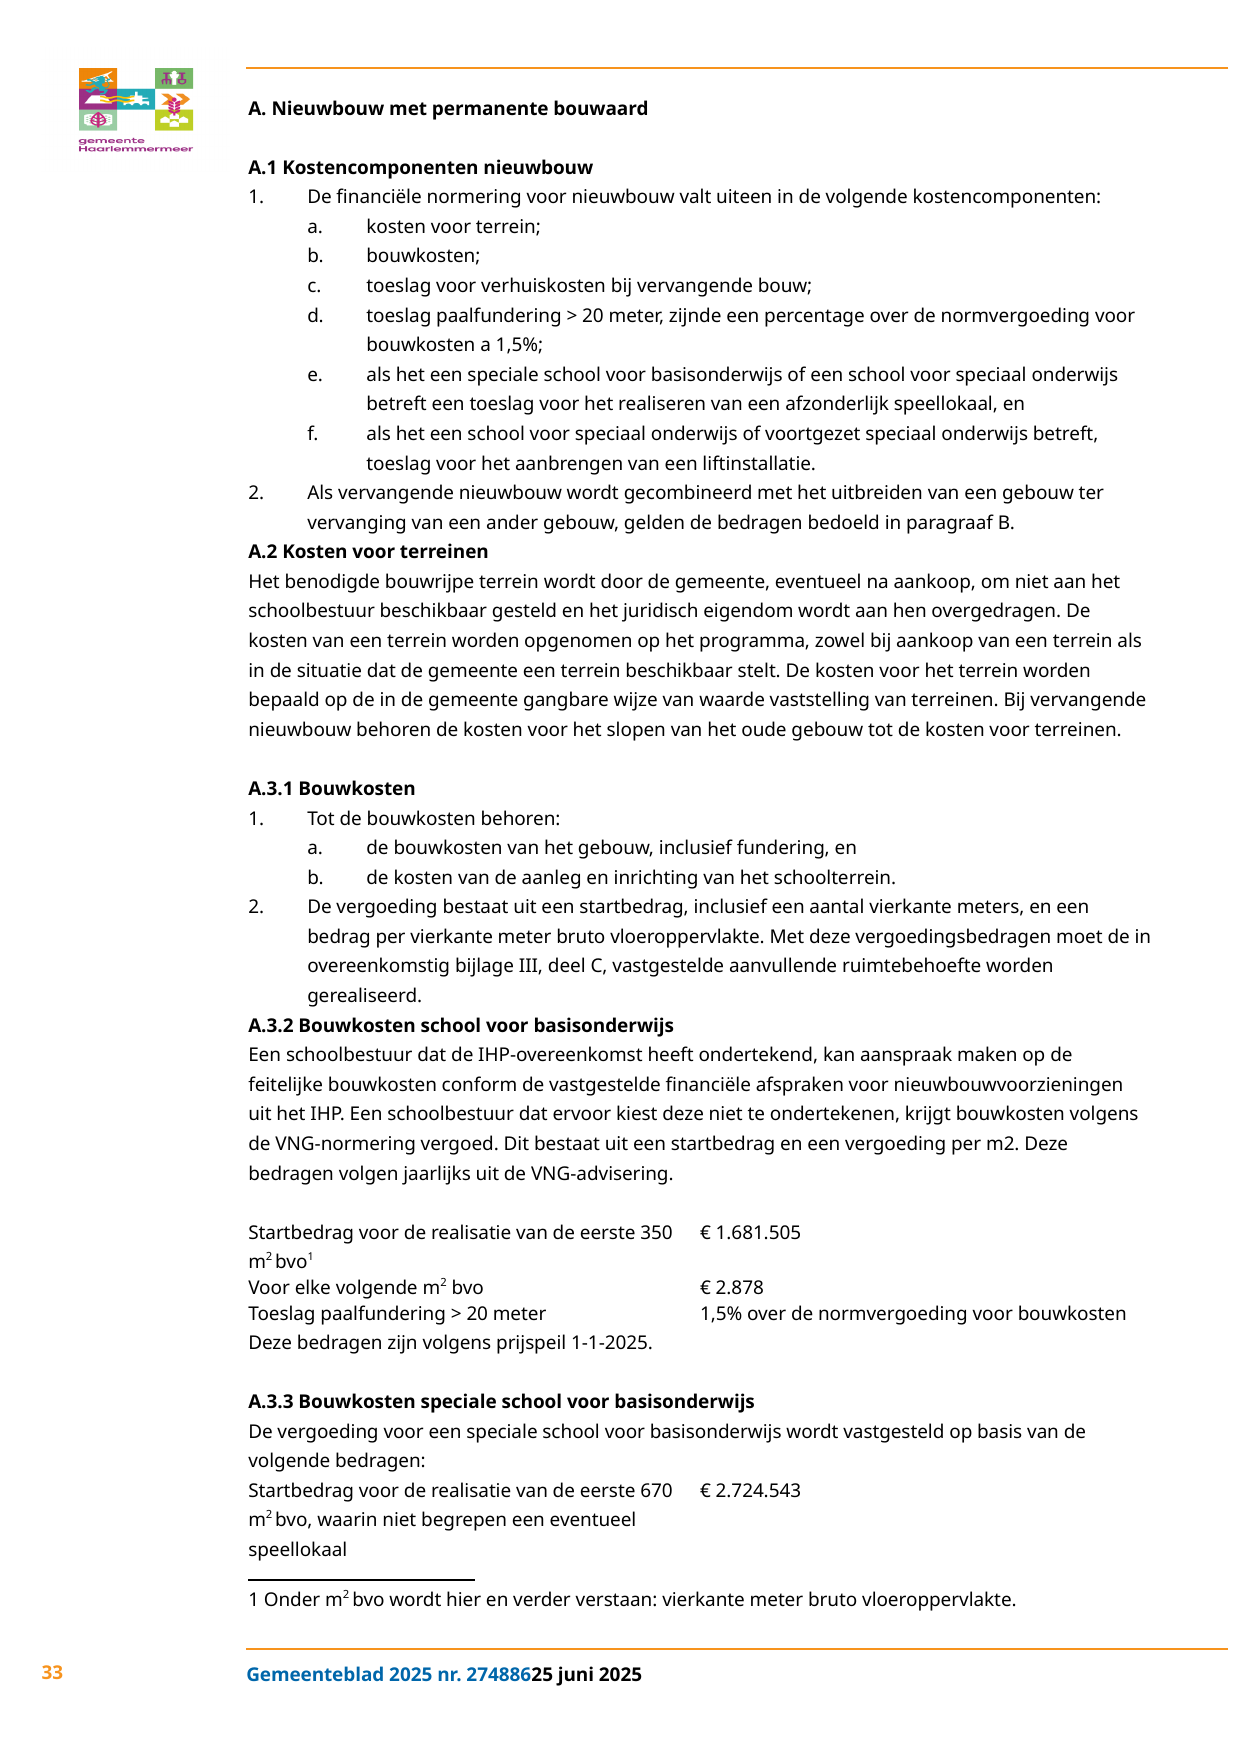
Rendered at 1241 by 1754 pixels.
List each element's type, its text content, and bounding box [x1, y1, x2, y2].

list als het een school voor speciaal onderwijs of voortgezet speciaal onderwijs betreft, toeslag voor het aanbrengen van een liftinstallatie. [307, 420, 1152, 476]
text De vergoeding voor een speciale school voor basisonderwijs wordt vastgesteld op basis van de volgende bedragen: [248, 1418, 1152, 1473]
text A.3.1 Bouwkosten [248, 775, 1152, 801]
table_cell Voor elke volgende m2 bvo [248, 1274, 700, 1300]
table_header Startbedrag voor de realisatie van de eerste 350 m2 bvo [248, 1219, 700, 1274]
text A.3.3 Bouwkosten speciale school voor basisonderwijs [248, 1388, 1152, 1414]
text A.1 Kostencomponenten nieuwbouw [248, 154, 1152, 180]
list Tot de bouwkosten behoren: [248, 805, 1152, 831]
text Het benodigde bouwrijpe terrein wordt door de gemeente, eventueel na aankoop, om niet aan het schoolbestuur beschikbaar gesteld en het juridisch eigendom wordt aan hen overgedragen. De kosten van een terrein worden opgenomen op het programma, zowel bij aankoop van een terrein als in de situatie dat de gemeente een terrein beschikbaar stelt. De kosten voor het terrein worden bepaald op de in de gemeente gangbare wijze van waarde vaststelling van terreinen. Bij vervangende nieuwbouw behoren de kosten voor het slopen van het oude gebouw tot de kosten voor terreinen. [248, 568, 1152, 742]
text Deze bedragen zijn volgens prijspeil 1-1-2025. [248, 1329, 1152, 1355]
table_header Startbedrag voor de realisatie van de eerste 670 m2 bvo, waarin niet begrepen een eventueel speellokaal [248, 1477, 700, 1562]
table_header € 2.724.543 [700, 1477, 1152, 1562]
table_cell € 2.878 [700, 1274, 1152, 1300]
text A.3.2 Bouwkosten school voor basisonderwijs [248, 1012, 1152, 1038]
list De financiële normering voor nieuwbouw valt uiteen in de volgende kostencomponenten: [248, 183, 1152, 209]
table_cell 1,5% over de normvergoeding voor bouwkosten [700, 1300, 1152, 1326]
list bouwkosten; [307, 243, 1152, 268]
text Een schoolbestuur dat de IHP-overeenkomst heeft ondertekend, kan aanspraak maken op de feitelijke bouwkosten conform de vastgestelde financiële afspraken voor nieuwbouwvoorzieningen uit het IHP. Een schoolbestuur dat ervoor kiest deze niet te ondertekenen, krijgt bouwkosten volgens de VNG-normering vergoed. Dit bestaat uit een startbedrag en een vergoeding per m2. Deze bedragen volgen jaarlijks uit de VNG-advisering. [248, 1041, 1152, 1186]
list als het een speciale school voor basisonderwijs of een school voor speciaal onderwijs betreft een toeslag voor het realiseren van een afzonderlijk speellokaal, en [307, 361, 1152, 416]
list toeslag voor verhuiskosten bij vervangende bouw; [307, 272, 1152, 298]
list De vergoeding bestaat uit een startbedrag, inclusief een aantal vierkante meters, en een bedrag per vierkante meter bruto vloeroppervlakte. Met deze vergoedingsbedragen moet de in overeenkomstig bijlage III, deel C, vastgestelde aanvullende ruimtebehoefte worden gerealiseerd. [248, 893, 1152, 1008]
text A.2 Kosten voor terreinen [248, 538, 1152, 564]
list kosten voor terrein; [307, 213, 1152, 239]
table_header € 1.681.505 [700, 1219, 1152, 1274]
list toeslag paalfundering > 20 meter, zijnde een percentage over de normvergoeding voor bouwkosten a 1,5%; [307, 302, 1152, 357]
picture [41, 47, 231, 172]
list de bouwkosten van het gebouw, inclusief fundering, en [307, 834, 1152, 860]
text A. Nieuwbouw met permanente bouwaard [248, 95, 1152, 121]
list de kosten van de aanleg en inrichting van het schoolterrein. [307, 864, 1152, 890]
table_cell Toeslag paalfundering > 20 meter [248, 1300, 700, 1326]
list Als vervangende nieuwbouw wordt gecombineerd met het uitbreiden van een gebouw ter vervanging van een ander gebouw, gelden de bedragen bedoeld in paragraaf B. [248, 479, 1152, 535]
